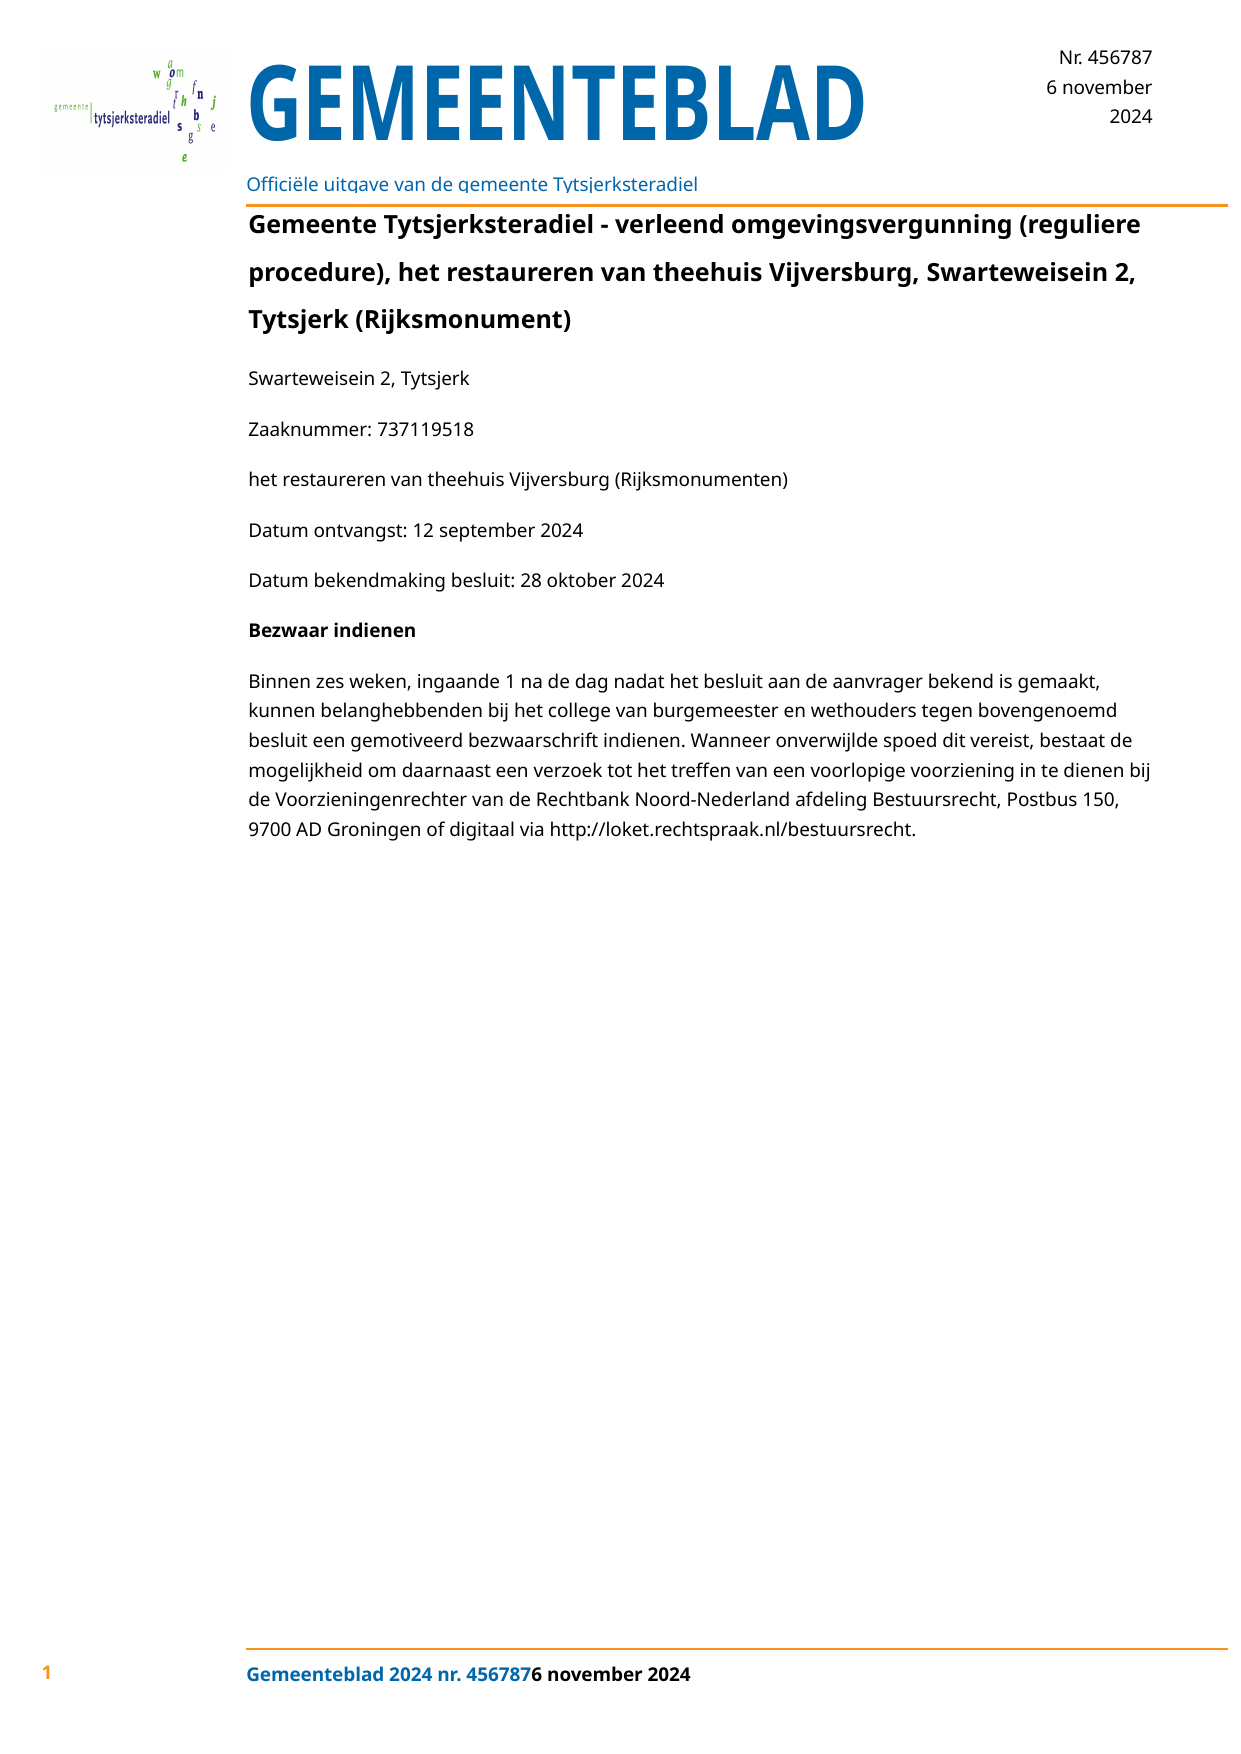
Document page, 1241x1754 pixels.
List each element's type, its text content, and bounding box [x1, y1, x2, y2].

text Gemeente Tytsjerksteradiel - verleend omgevingsvergunning (reguliere procedure), het restaureren van theehuis Vijversburg, Swarteweisein 2, Tytsjerk (Rijksmonument) [248, 207, 1152, 336]
text Datum bekendmaking besluit: 28 oktober 2024 [248, 567, 1152, 593]
picture [41, 47, 231, 172]
text Bezwaar indienen [248, 618, 1152, 643]
text Swarteweisein 2, Tytsjerk [248, 366, 1152, 391]
text Datum ontvangst: 12 september 2024 [248, 517, 1152, 542]
text Binnen zes weken, ingaande 1 na de dag nadat het besluit aan de aanvrager bekend is gemaakt, kunnen belanghebbenden bij het college van burgemeester en wethouders tegen bovengenoemd besluit een gemotiveerd bezwaarschrift indienen. Wanneer onverwijlde spoed dit vereist, bestaat de mogelijkheid om daarnaast een verzoek tot het treffen van een voorlopige voorziening in te dienen bij de Voorzieningenrechter van de Rechtbank Noord-Nederland afdeling Bestuursrecht, Postbus 150, 9700 AD Groningen of digitaal via http://loket.rechtspraak.nl/bestuursrecht. [248, 668, 1152, 842]
text het restaureren van theehuis Vijversburg (Rijksmonumenten) [248, 466, 1152, 492]
text Zaaknummer: 737119518 [248, 416, 1152, 442]
